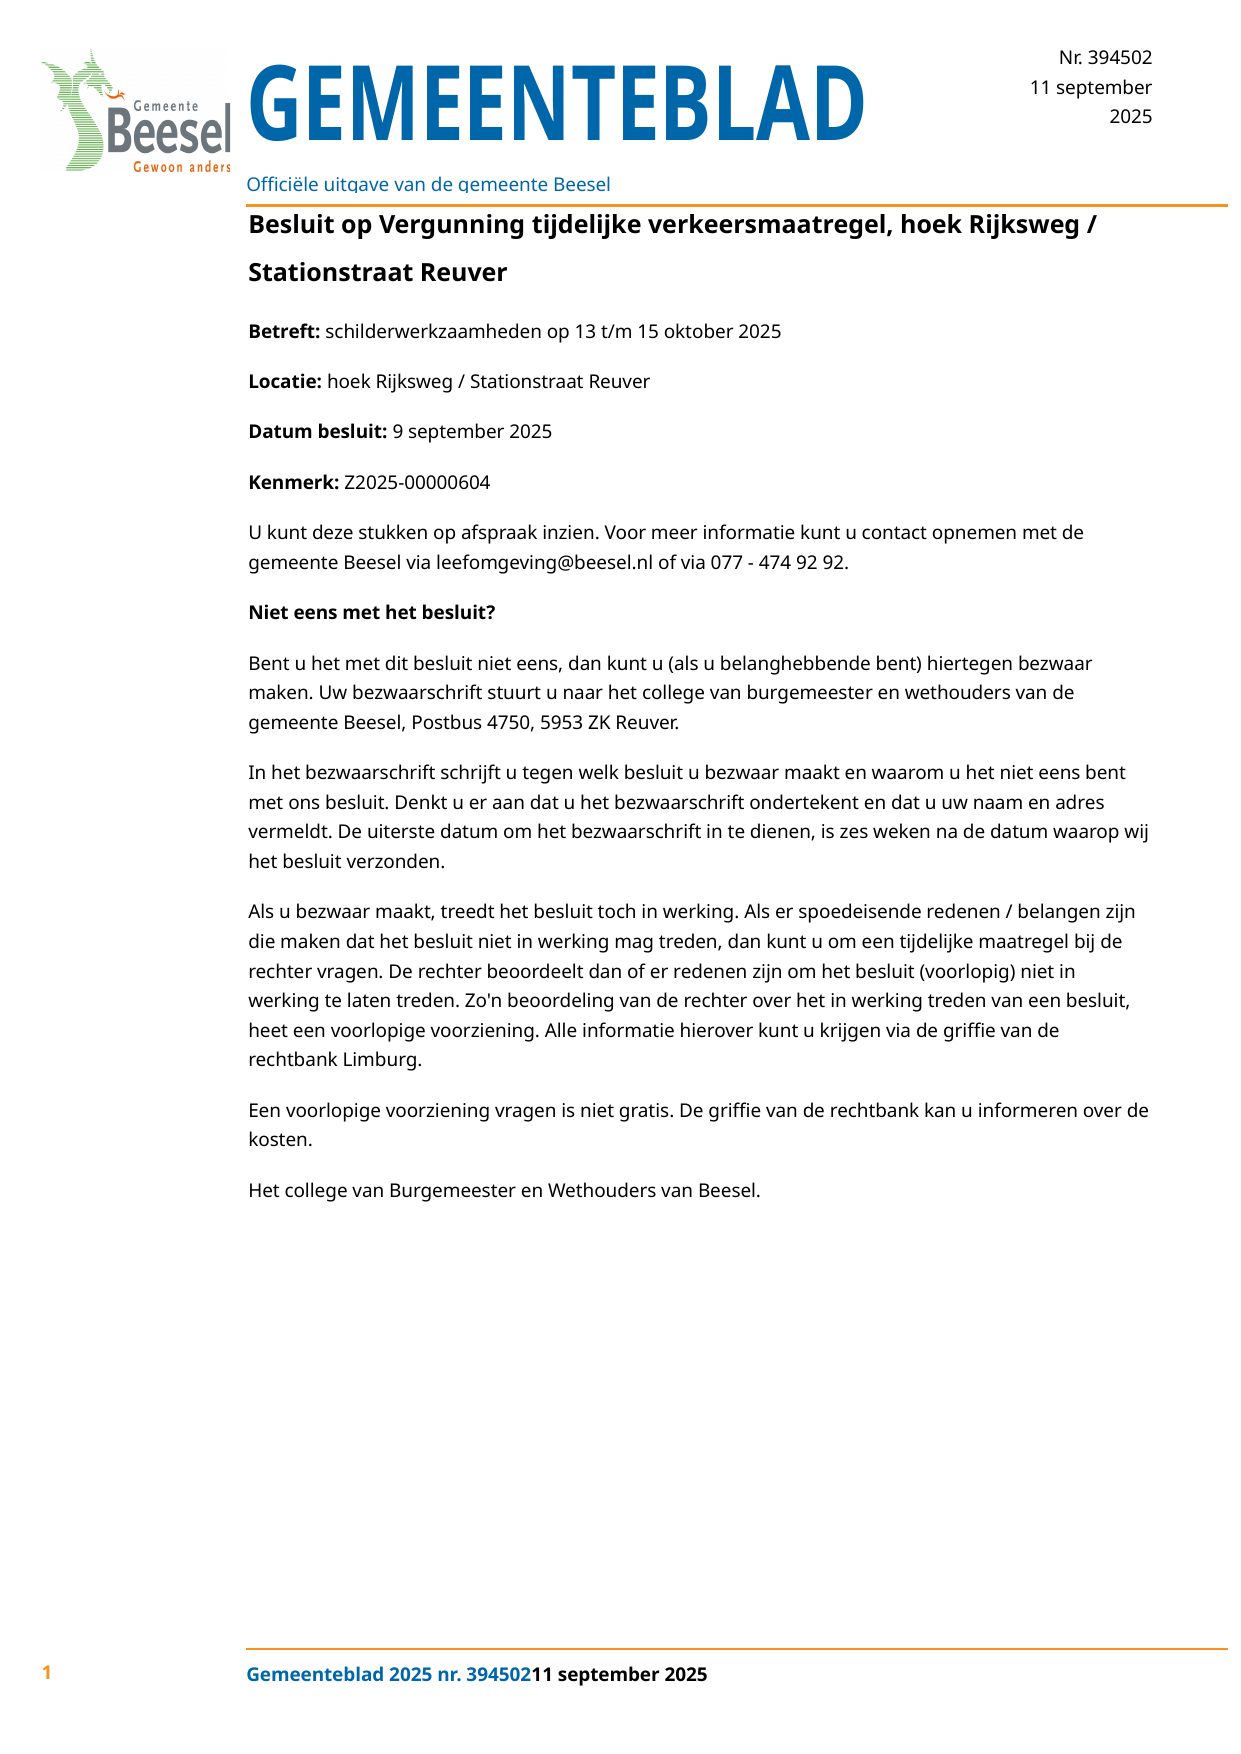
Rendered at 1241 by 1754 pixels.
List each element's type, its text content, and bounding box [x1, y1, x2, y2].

text Een voorlopige voorziening vragen is niet gratis. De griffie van de rechtbank kan u informeren over de kosten. [248, 1097, 1152, 1152]
text Niet eens met het besluit? [248, 599, 1152, 625]
text Locatie: hoek Rijksweg / Stationstraat Reuver [248, 368, 1152, 394]
text Datum besluit: 9 september 2025 [248, 419, 1152, 444]
picture [41, 47, 231, 172]
text U kunt deze stukken op afspraak inzien. Voor meer informatie kunt u contact opnemen met de gemeente Beesel via leefomgeving@beesel.nl of via 077 - 474 92 92. [248, 519, 1152, 575]
text Het college van Burgemeester en Wethouders van Beesel. [248, 1177, 1152, 1203]
text Besluit op Vergunning tijdelijke verkeersmaatregel, hoek Rijksweg / Stationstraat Reuver [248, 207, 1152, 288]
text Als u bezwaar maakt, treedt het besluit toch in werking. Als er spoedeisende redenen / belangen zijn die maken dat het besluit niet in werking mag treden, dan kunt u om een tijdelijke maatregel bij de rechter vragen. De rechter beoordeelt dan of er redenen zijn om het besluit (voorlopig) niet in werking te laten treden. Zo'n beoordeling van de rechter over het in werking treden van een besluit, heet een voorlopige voorziening. Alle informatie hierover kunt u krijgen via de griffie van de rechtbank Limburg. [248, 899, 1152, 1072]
text Kenmerk: Z2025-00000604 [248, 469, 1152, 495]
text Betreft: schilderwerkzaamheden op 13 t/m 15 oktober 2025 [248, 318, 1152, 344]
text Bent u het met dit besluit niet eens, dan kunt u (als u belanghebbende bent) hiertegen bezwaar maken. Uw bezwaarschrift stuurt u naar het college van burgemeester en wethouders van de gemeente Beesel, Postbus 4750, 5953 ZK Reuver. [248, 650, 1152, 735]
text In het bezwaarschrift schrijft u tegen welk besluit u bezwaar maakt en waarom u het niet eens bent met ons besluit. Denkt u er aan dat u het bezwaarschrift ondertekent en dat u uw naam en adres vermeldt. De uiterste datum om het bezwaarschrift in te dienen, is zes weken na de datum waarop wij het besluit verzonden. [248, 759, 1152, 874]
